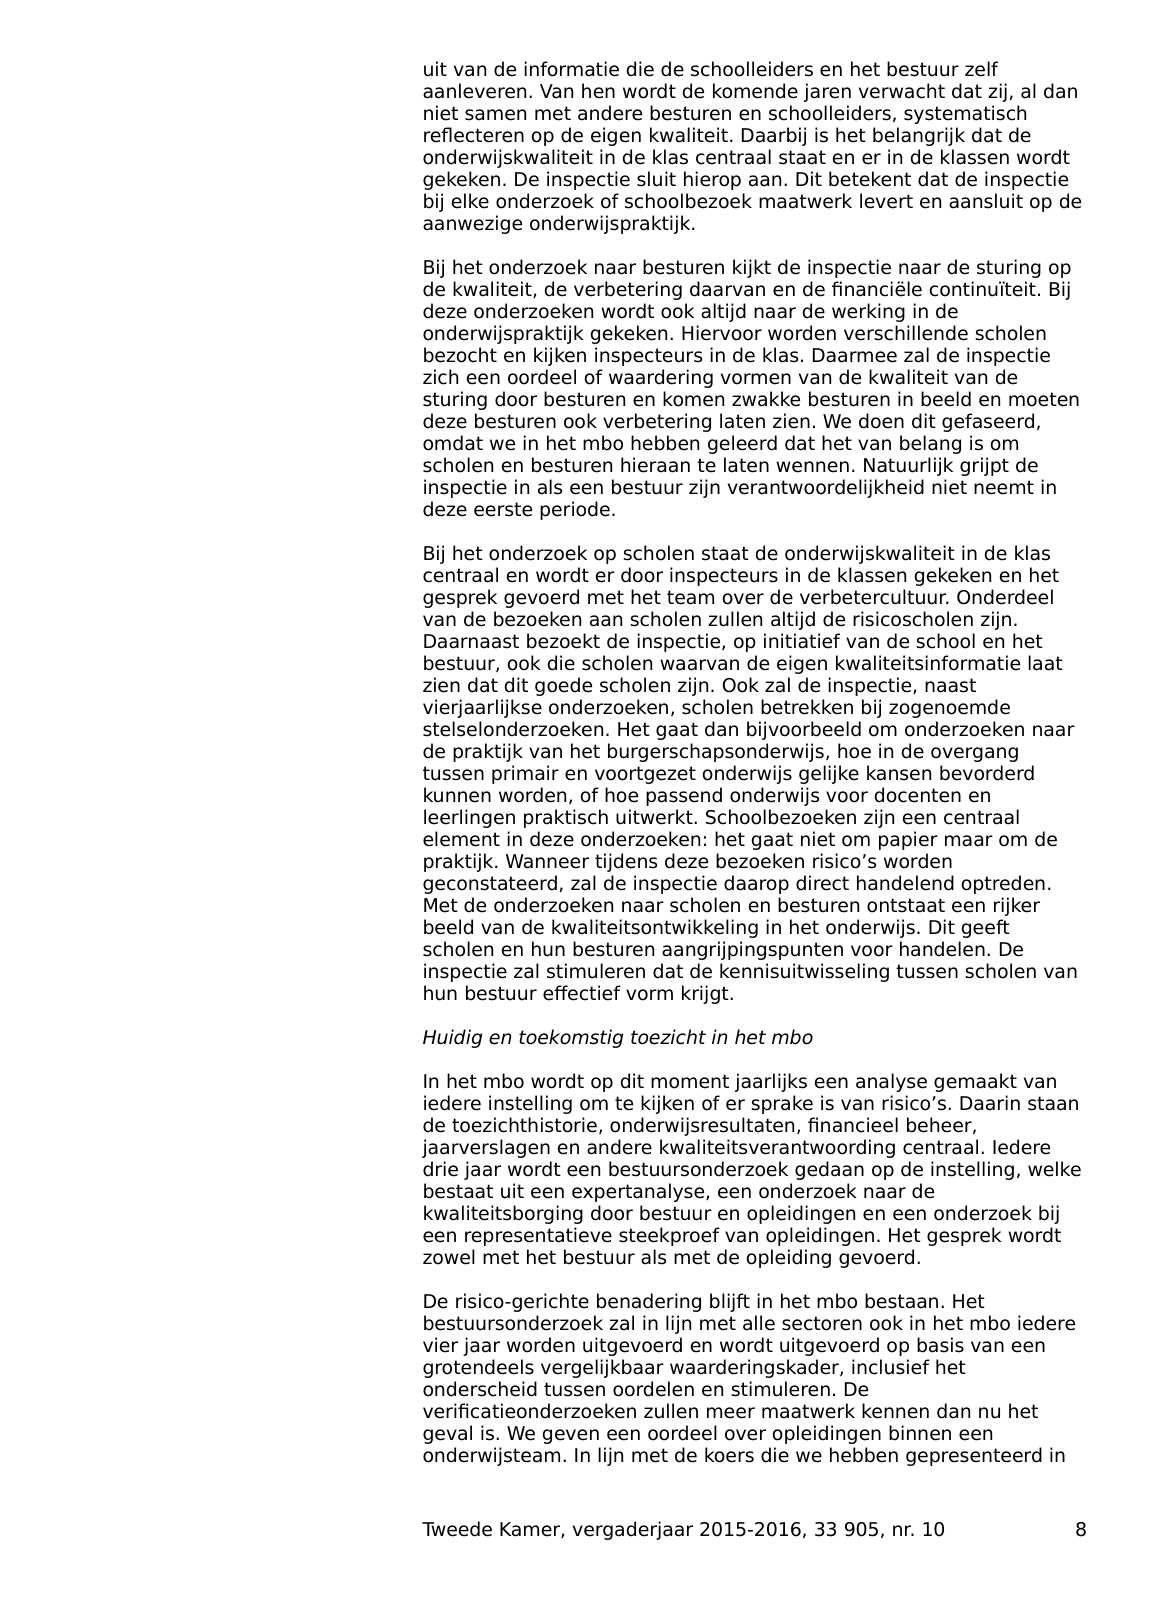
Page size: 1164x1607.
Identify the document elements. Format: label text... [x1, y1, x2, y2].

text Bij het onderzoek naar besturen kijkt de inspectie naar de sturing op de kwaliteit, de verbetering daarvan en de financiële continuïteit. Bij deze onderzoeken wordt ook altijd naar de werking in de onderwijspraktijk gekeken. Hiervoor worden verschillende scholen bezocht en kijken inspecteurs in de klas. Daarmee zal de inspectie zich een oordeel of waardering vormen van de kwaliteit van de sturing door besturen en komen zwakke besturen in beeld en moeten deze besturen ook verbetering laten zien. We doen dit gefaseerd, omdat we in het mbo hebben geleerd dat het van belang is om scholen en besturen hieraan te laten wennen. Natuurlijk grijpt de inspectie in als een bestuur zijn verantwoordelijkheid niet neemt in deze eerste periode. [422, 257, 1087, 521]
text De risico-gerichte benadering blijft in het mbo bestaan. Het bestuursonderzoek zal in lijn met alle sectoren ook in het mbo iedere vier jaar worden uitgevoerd en wordt uitgevoerd op basis van een grotendeels vergelijkbaar waarderingskader, inclusief het onderscheid tussen oordelen en stimuleren. De verificatieonderzoeken zullen meer maatwerk kennen dan nu het geval is. We geven een oordeel over opleidingen binnen een onderwijsteam. In lijn met de koers die we hebben gepresenteerd in [422, 1291, 1087, 1467]
text uit van de informatie die de schoolleiders en het bestuur zelf aanleveren. Van hen wordt de komende jaren verwacht dat zij, al dan niet samen met andere besturen en schoolleiders, systematisch reflecteren op de eigen kwaliteit. Daarbij is het belangrijk dat de onderwijskwaliteit in de klas centraal staat en er in de klassen wordt gekeken. De inspectie sluit hierop aan. Dit betekent dat de inspectie bij elke onderzoek of schoolbezoek maatwerk levert en aansluit op de aanwezige onderwijspraktijk. [422, 59, 1087, 235]
subtitle Huidig en toekomstig toezicht in het mbo [422, 1027, 1087, 1049]
text Bij het onderzoek op scholen staat de onderwijskwaliteit in de klas centraal en wordt er door inspecteurs in de klassen gekeken en het gesprek gevoerd met het team over de verbetercultuur. Onderdeel van de bezoeken aan scholen zullen altijd de risicoscholen zijn. Daarnaast bezoekt de inspectie, op initiatief van de school en het bestuur, ook die scholen waarvan de eigen kwaliteitsinformatie laat zien dat dit goede scholen zijn. Ook zal de inspectie, naast vierjaarlijkse onderzoeken, scholen betrekken bij zogenoemde stelselonderzoeken. Het gaat dan bijvoorbeeld om onderzoeken naar de praktijk van het burgerschapsonderwijs, hoe in de overgang tussen primair en voortgezet onderwijs gelijke kansen bevorderd kunnen worden, of hoe passend onderwijs voor docenten en leerlingen praktisch uitwerkt. Schoolbezoeken zijn een centraal element in deze onderzoeken: het gaat niet om papier maar om de praktijk. Wanneer tijdens deze bezoeken risico’s worden geconstateerd, zal de inspectie daarop direct handelend optreden. Met de onderzoeken naar scholen en besturen ontstaat een rijker beeld van de kwaliteitsontwikkeling in het onderwijs. Dit geeft scholen en hun besturen aangrijpingspunten voor handelen. De inspectie zal stimuleren dat de kennisuitwisseling tussen scholen van hun bestuur effectief vorm krijgt. [422, 543, 1087, 1004]
text In het mbo wordt op dit moment jaarlijks een analyse gemaakt van iedere instelling om te kijken of er sprake is van risico’s. Daarin staan de toezichthistorie, onderwijsresultaten, financieel beheer, jaarverslagen en andere kwaliteitsverantwoording centraal. Iedere drie jaar wordt een bestuursonderzoek gedaan op de instelling, welke bestaat uit een expertanalyse, een onderzoek naar de kwaliteitsborging door bestuur en opleidingen en een onderzoek bij een representatieve steekproef van opleidingen. Het gesprek wordt zowel met het bestuur als met de opleiding gevoerd. [422, 1071, 1087, 1269]
